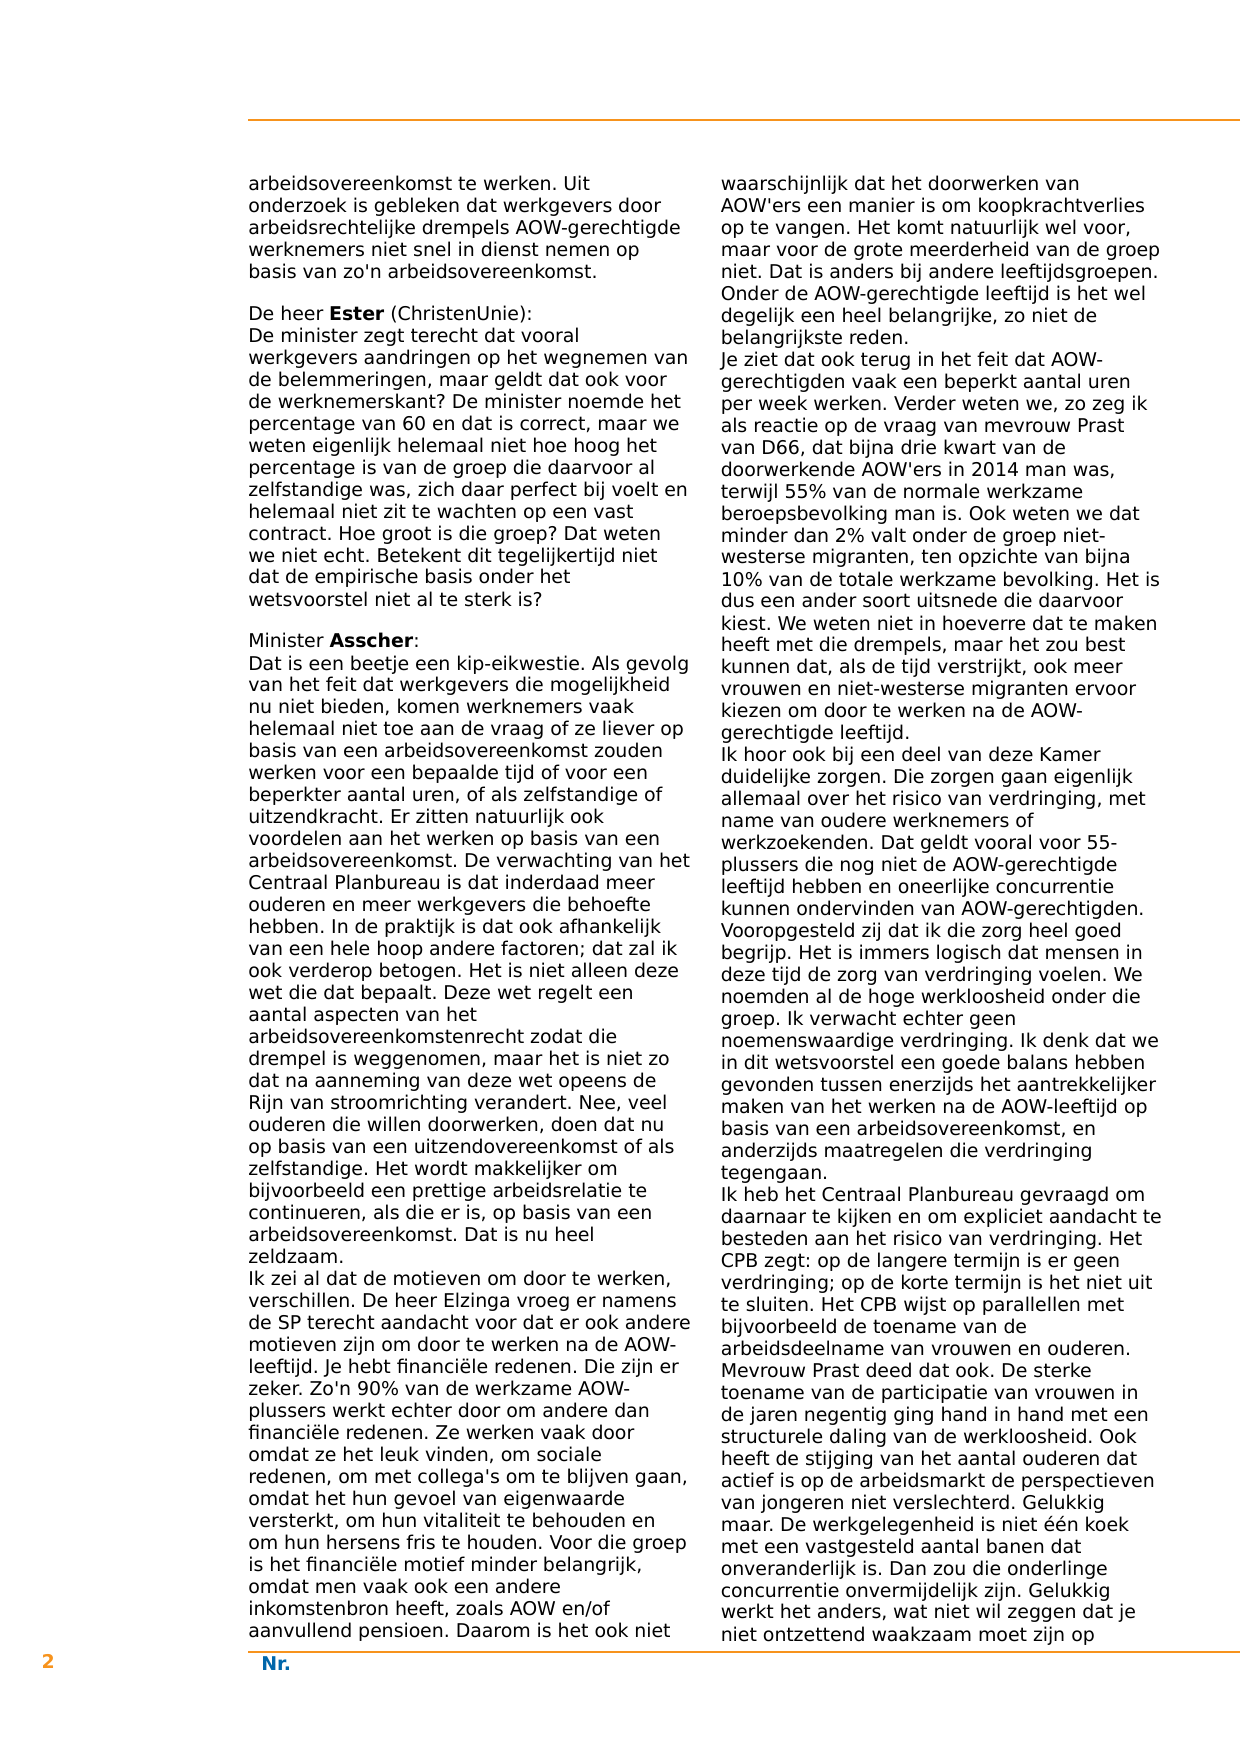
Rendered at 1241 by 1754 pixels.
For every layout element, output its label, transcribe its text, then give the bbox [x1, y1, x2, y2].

text Ik hoor ook bij een deel van deze Kamer duidelijke zorgen. Die zorgen gaan eigenlijk allemaal over het risico van verdringing, met name van oudere werknemers of werkzoekenden. Dat geldt vooral voor 55-plussers die nog niet de AOW-gerechtigde leeftijd hebben en oneerlijke concurrentie kunnen ondervinden van AOW-gerechtigden. Vooropgesteld zij dat ik die zorg heel goed begrijp. Het is immers logisch dat mensen in deze tijd de zorg van verdringing voelen. We noemden al de hoge werkloosheid onder die groep. Ik verwacht echter geen noemenswaardige verdringing. Ik denk dat we in dit wetsvoorstel een goede balans hebben gevonden tussen enerzijds het aantrekkelijker maken van het werken na de AOW-leeftijd op basis van een arbeidsovereenkomst, en anderzijds maatregelen die verdringing tegengaan. [721, 744, 1163, 1184]
text De heer Ester (ChristenUnie): [248, 303, 691, 325]
text Dat is een beetje een kip-eikwestie. Als gevolg van het feit dat werkgevers die mogelijkheid nu niet bieden, komen werknemers vaak helemaal niet toe aan de vraag of ze liever op basis van een arbeidsovereenkomst zouden werken voor een bepaalde tijd of voor een beperkter aantal uren, of als zelfstandige of uitzendkracht. Er zitten natuurlijk ook voordelen aan het werken op basis van een arbeidsovereenkomst. De verwachting van het Centraal Planbureau is dat inderdaad meer ouderen en meer werkgevers die behoefte hebben. In de praktijk is dat ook afhankelijk van een hele hoop andere factoren; dat zal ik ook verderop betogen. Het is niet alleen deze wet die dat bepaalt. Deze wet regelt een aantal aspecten van het arbeidsovereenkomstenrecht zodat die drempel is weggenomen, maar het is niet zo dat na aanneming van deze wet opeens de Rijn van stroomrichting verandert. Nee, veel ouderen die willen doorwerken, doen dat nu op basis van een uitzendovereenkomst of als zelfstandige. Het wordt makkelijker om bijvoorbeeld een prettige arbeidsrelatie te continueren, als die er is, op basis van een arbeidsovereenkomst. Dat is nu heel zeldzaam. [248, 652, 691, 1268]
text arbeidsovereenkomst te werken. Uit onderzoek is gebleken dat werkgevers door arbeidsrechtelijke drempels AOW-gerechtigde werknemers niet snel in dienst nemen op basis van zo'n arbeidsovereenkomst. [248, 173, 691, 283]
text waarschijnlijk dat het doorwerken van AOW'ers een manier is om koopkrachtverlies op te vangen. Het komt natuurlijk wel voor, maar voor de grote meerderheid van de groep niet. Dat is anders bij andere leeftijdsgroepen. Onder de AOW-gerechtigde leeftijd is het wel degelijk een heel belangrijke, zo niet de belangrijkste reden. [721, 173, 1163, 349]
text Ik zei al dat de motieven om door te werken, verschillen. De heer Elzinga vroeg er namens de SP terecht aandacht voor dat er ook andere motieven zijn om door te werken na de AOW-leeftijd. Je hebt financiële redenen. Die zijn er zeker. Zo'n 90% van de werkzame AOW-plussers werkt echter door om andere dan financiële redenen. Ze werken vaak door omdat ze het leuk vinden, om sociale redenen, om met collega's om te blijven gaan, omdat het hun gevoel van eigenwaarde versterkt, om hun vitaliteit te behouden en om hun hersens fris te houden. Voor die groep is het financiële motief minder belangrijk, omdat men vaak ook een andere inkomstenbron heeft, zoals AOW en/of aanvullend pensioen. Daarom is het ook niet [248, 1268, 691, 1641]
text Ik heb het Centraal Planbureau gevraagd om daarnaar te kijken en om expliciet aandacht te besteden aan het risico van verdringing. Het CPB zegt: op de langere termijn is er geen verdringing; op de korte termijn is het niet uit te sluiten. Het CPB wijst op parallellen met bijvoorbeeld de toename van de arbeidsdeelname van vrouwen en ouderen. Mevrouw Prast deed dat ook. De sterke toename van de participatie van vrouwen in de jaren negentig ging hand in hand met een structurele daling van de werkloosheid. Ook heeft de stijging van het aantal ouderen dat actief is op de arbeidsmarkt de perspectieven van jongeren niet verslechterd. Gelukkig maar. De werkgelegenheid is niet één koek met een vastgesteld aantal banen dat onveranderlijk is. Dan zou die onderlinge concurrentie onvermijdelijk zijn. Gelukkig werkt het anders, wat niet wil zeggen dat je niet ontzettend waakzaam moet zijn op [721, 1184, 1163, 1645]
text De minister zegt terecht dat vooral werkgevers aandringen op het wegnemen van de belemmeringen, maar geldt dat ook voor de werknemerskant? De minister noemde het percentage van 60 en dat is correct, maar we weten eigenlijk helemaal niet hoe hoog het percentage is van de groep die daarvoor al zelfstandige was, zich daar perfect bij voelt en helemaal niet zit te wachten op een vast contract. Hoe groot is die groep? Dat weten we niet echt. Betekent dit tegelijkertijd niet dat de empirische basis onder het wetsvoorstel niet al te sterk is? [248, 325, 691, 610]
text Je ziet dat ook terug in het feit dat AOW-gerechtigden vaak een beperkt aantal uren per week werken. Verder weten we, zo zeg ik als reactie op de vraag van mevrouw Prast van D66, dat bijna drie kwart van de doorwerkende AOW'ers in 2014 man was, terwijl 55% van de normale werkzame beroepsbevolking man is. Ook weten we dat minder dan 2% valt onder de groep niet-westerse migranten, ten opzichte van bijna 10% van de totale werkzame bevolking. Het is dus een ander soort uitsnede die daarvoor kiest. We weten niet in hoeverre dat te maken heeft met die drempels, maar het zou best kunnen dat, als de tijd verstrijkt, ook meer vrouwen en niet-westerse migranten ervoor kiezen om door te werken na de AOW-gerechtigde leeftijd. [721, 349, 1163, 744]
text Minister Asscher: [248, 630, 691, 652]
